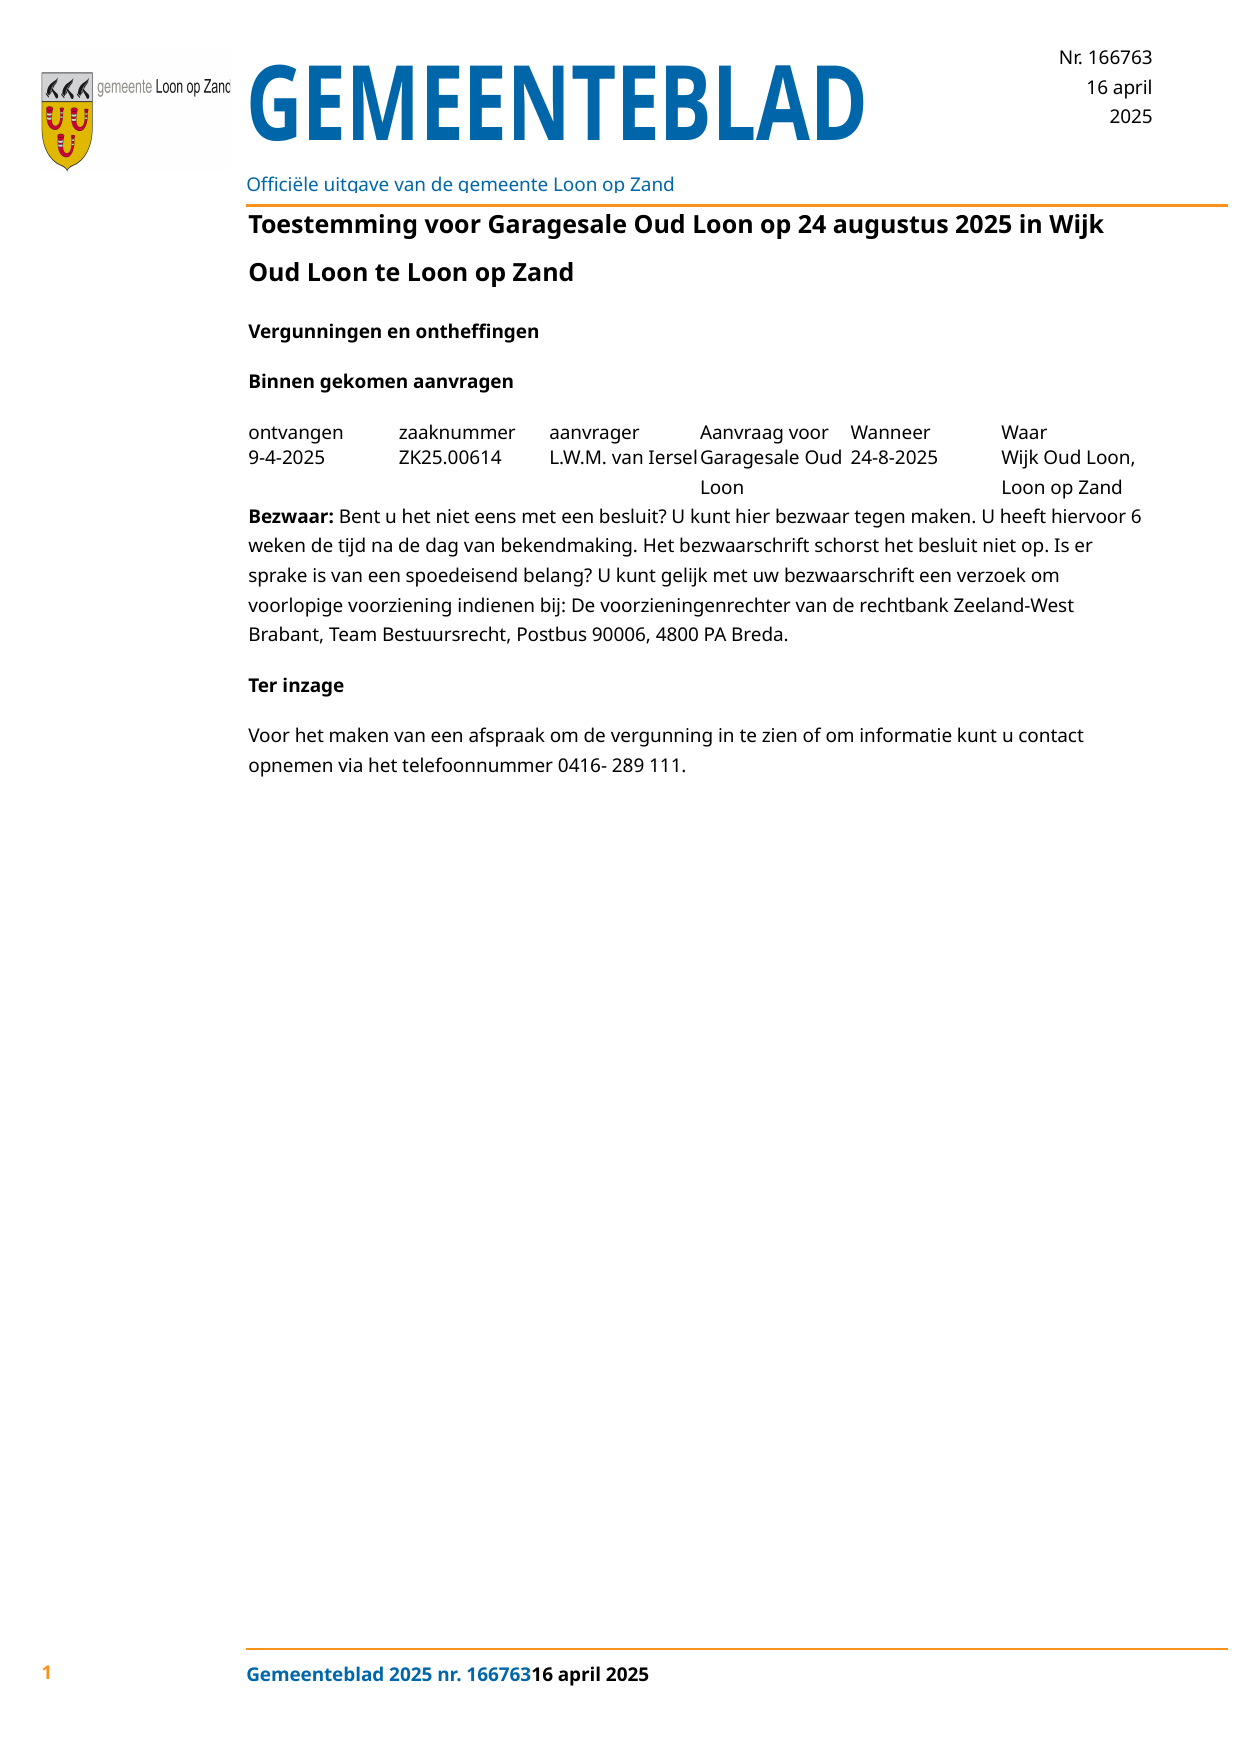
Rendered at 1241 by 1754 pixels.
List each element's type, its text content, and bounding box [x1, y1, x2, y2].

text Vergunningen en ontheffingen [248, 318, 1152, 344]
table_header zaaknummer [399, 419, 549, 444]
table_header Wanneer [850, 419, 1001, 444]
table_header Waar [1001, 419, 1152, 444]
picture [41, 47, 231, 172]
text Toestemming voor Garagesale Oud Loon op 24 augustus 2025 in Wijk Oud Loon te Loon op Zand [248, 207, 1152, 288]
table_cell ZK25.00614 [399, 445, 549, 500]
table_cell Wijk Oud Loon, Loon op Zand [1001, 445, 1152, 500]
table_cell L.W.M. van Iersel [549, 445, 700, 500]
table_cell 9-4-2025 [248, 445, 398, 500]
table_cell 24-8-2025 [850, 445, 1001, 500]
table_header aanvrager [549, 419, 700, 444]
text Bezwaar: Bent u het niet eens met een besluit? U kunt hier bezwaar tegen maken. U heeft hiervoor 6 weken de tijd na de dag van bekendmaking. Het bezwaarschrift schorst het besluit niet op. Is er sprake is van een spoedeisend belang? U kunt gelijk met uw bezwaarschrift een verzoek om voorlopige voorziening indienen bij: De voorzieningenrechter van de rechtbank Zeeland-West Brabant, Team Bestuursrecht, Postbus 90006, 4800 PA Breda. [248, 503, 1152, 647]
text Ter inzage [248, 672, 1152, 698]
text Binnen gekomen aanvragen [248, 368, 1152, 394]
table_header Aanvraag voor [700, 419, 850, 444]
text Voor het maken van een afspraak om de vergunning in te zien of om informatie kunt u contact opnemen via het telefoonnummer 0416- 289 111. [248, 722, 1152, 778]
table_cell Garagesale Oud Loon [700, 445, 850, 500]
table_header ontvangen [248, 419, 398, 444]
